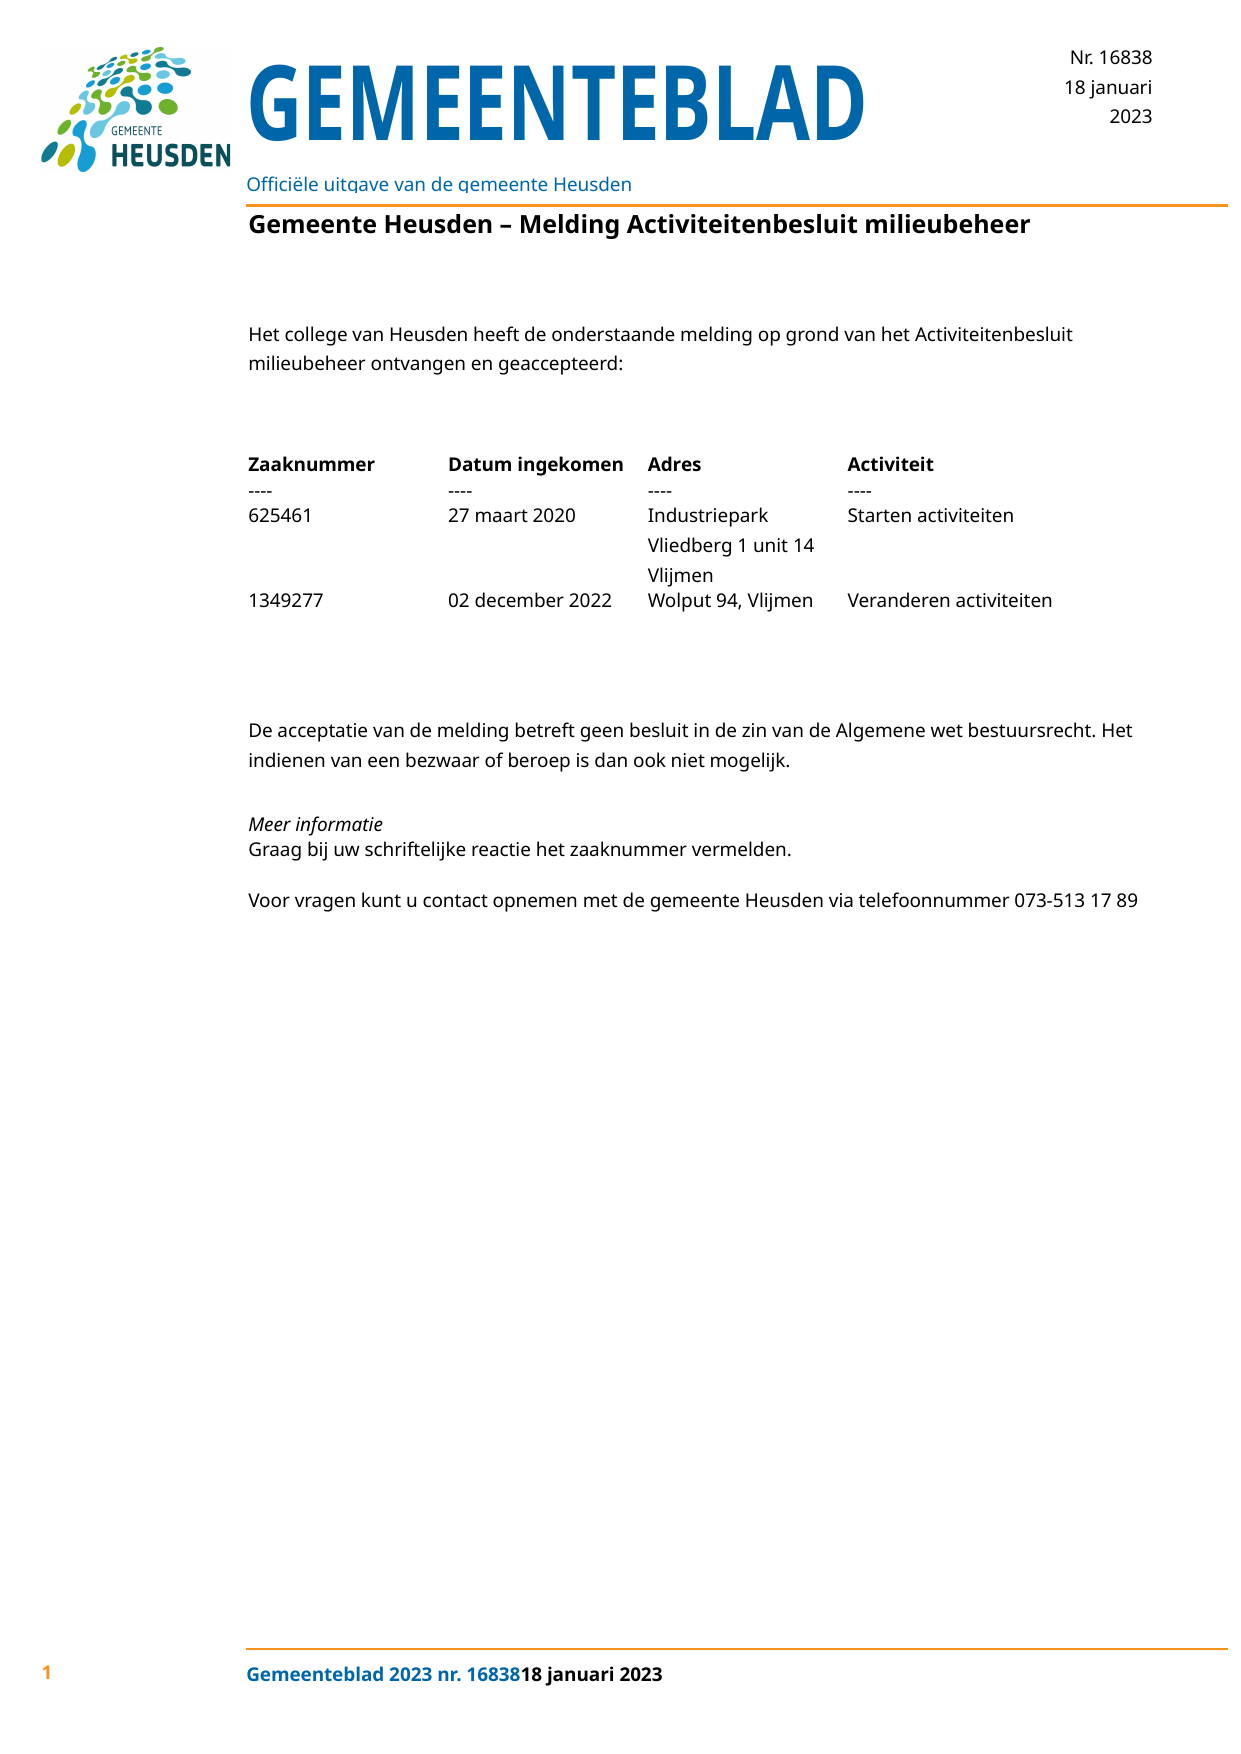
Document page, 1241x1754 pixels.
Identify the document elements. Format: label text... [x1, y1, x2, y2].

text Voor vragen kunt u contact opnemen met de gemeente Heusden via telefoonnummer 073-513 17 89 [248, 887, 1152, 913]
table_cell ---- [448, 477, 648, 503]
table_header Adres [648, 451, 847, 477]
table_cell Veranderen activiteiten [848, 588, 1152, 613]
text Graag bij uw schriftelijke reactie het zaaknummer vermelden. [248, 837, 1152, 862]
table_cell 02 december 2022 [448, 588, 648, 613]
table_cell 27 maart 2020 [448, 503, 648, 588]
picture [41, 47, 231, 172]
table_cell ---- [848, 477, 1152, 503]
table_cell 625461 [248, 503, 448, 588]
table_header Datum ingekomen [448, 451, 648, 477]
table_cell Industriepark Vliedberg 1 unit 14 Vlijmen [648, 503, 847, 588]
text Gemeente Heusden – Melding Activiteitenbesluit milieubeheer [248, 207, 1152, 241]
table_cell ---- [648, 477, 847, 503]
table_cell 1349277 [248, 588, 448, 613]
text Meer informatie [248, 811, 1152, 837]
table_cell ---- [248, 477, 448, 503]
table_cell Wolput 94, Vlijmen [648, 588, 847, 613]
text Het college van Heusden heeft de onderstaande melding op grond van het Activiteitenbesluit milieubeheer ontvangen en geaccepteerd: [248, 321, 1152, 376]
table_header Activiteit [848, 451, 1152, 477]
table_header Zaaknummer [248, 451, 448, 477]
text De acceptatie van de melding betreft geen besluit in de zin van de Algemene wet bestuursrecht. Het indienen van een bezwaar of beroep is dan ook niet mogelijk. [248, 717, 1152, 773]
table_cell Starten activiteiten [848, 503, 1152, 588]
